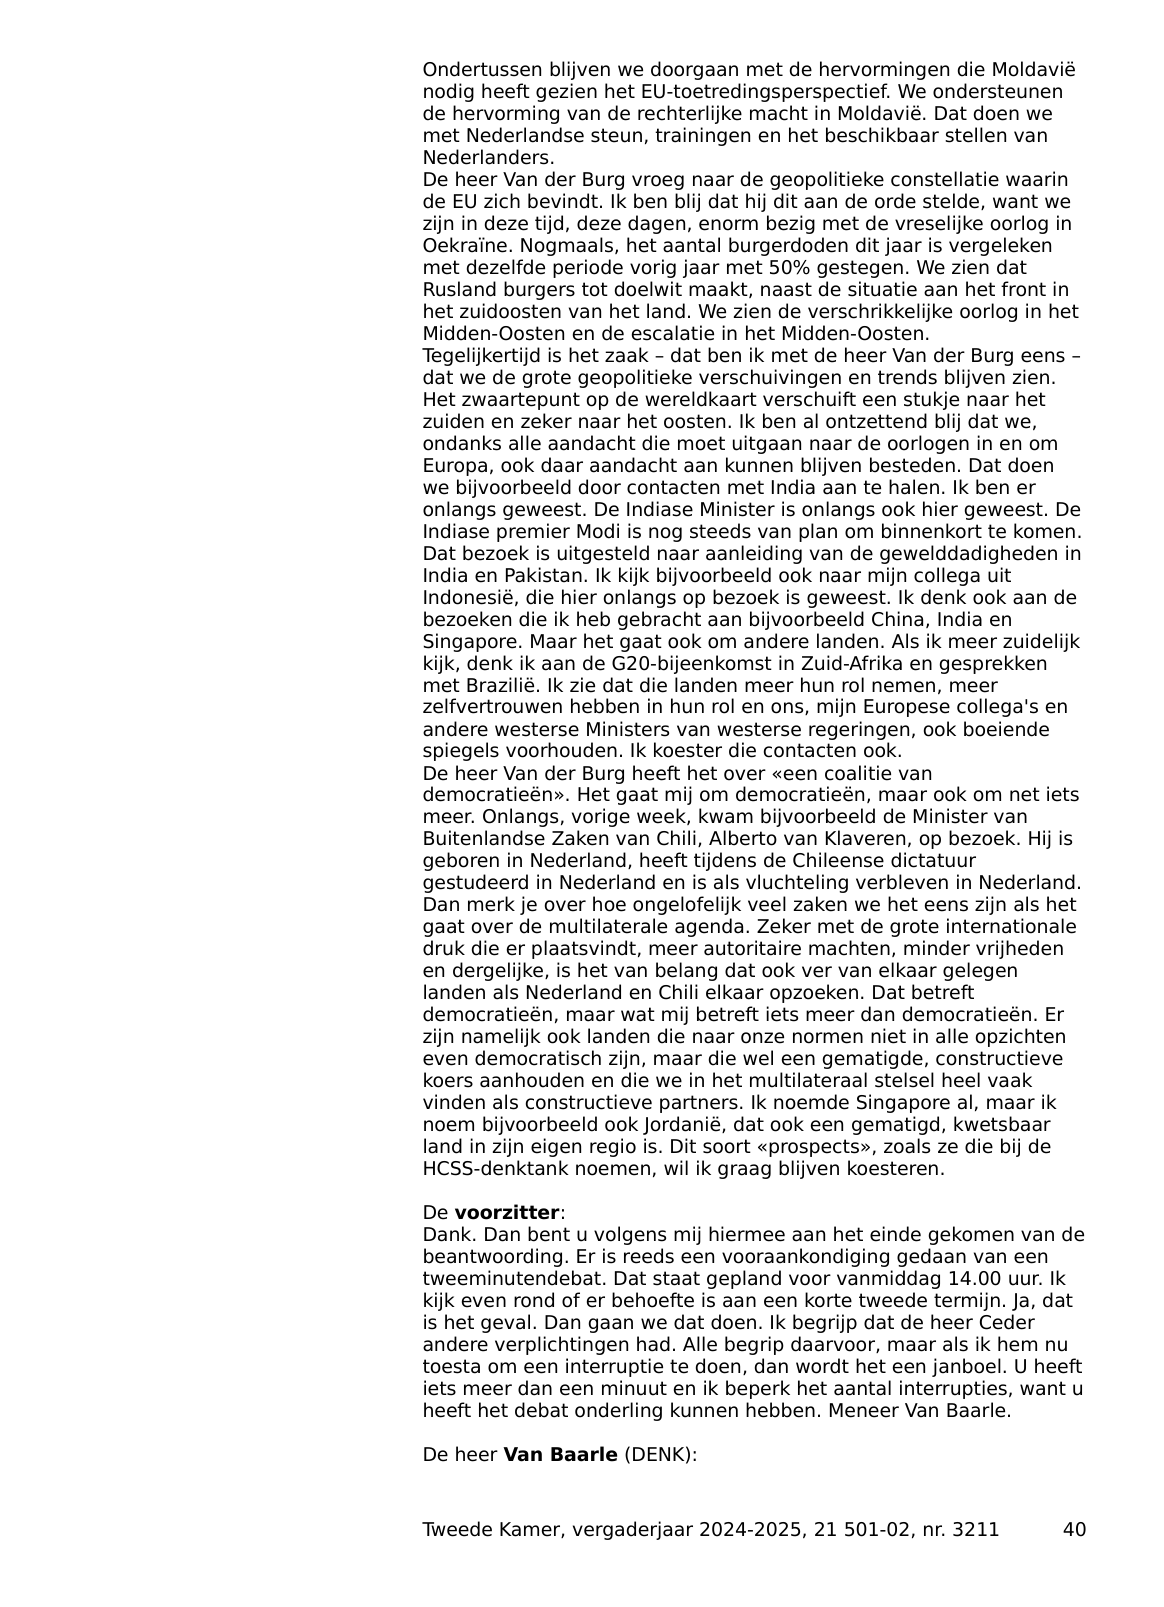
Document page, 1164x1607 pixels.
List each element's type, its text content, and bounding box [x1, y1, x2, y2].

text Tegelijkertijd is het zaak – dat ben ik met de heer Van der Burg eens – dat we de grote geopolitieke verschuivingen en trends blijven zien. Het zwaartepunt op de wereldkaart verschuift een stukje naar het zuiden en zeker naar het oosten. Ik ben al ontzettend blij dat we, ondanks alle aandacht die moet uitgaan naar de oorlogen in en om Europa, ook daar aandacht aan kunnen blijven besteden. Dat doen we bijvoorbeeld door contacten met India aan te halen. Ik ben er onlangs geweest. De Indiase Minister is onlangs ook hier geweest. De Indiase premier Modi is nog steeds van plan om binnenkort te komen. Dat bezoek is uitgesteld naar aanleiding van de gewelddadigheden in India en Pakistan. Ik kijk bijvoorbeeld ook naar mijn collega uit Indonesië, die hier onlangs op bezoek is geweest. Ik denk ook aan de bezoeken die ik heb gebracht aan bijvoorbeeld China, India en Singapore. Maar het gaat ook om andere landen. Als ik meer zuidelijk kijk, denk ik aan de G20-bijeenkomst in Zuid-Afrika en gesprekken met Brazilië. Ik zie dat die landen meer hun rol nemen, meer zelfvertrouwen hebben in hun rol en ons, mijn Europese collega's en andere westerse Ministers van westerse regeringen, ook boeiende spiegels voorhouden. Ik koester die contacten ook. [422, 345, 1087, 762]
text De voorzitter: [422, 1202, 1087, 1224]
text De heer Van der Burg vroeg naar de geopolitieke constellatie waarin de EU zich bevindt. Ik ben blij dat hij dit aan de orde stelde, want we zijn in deze tijd, deze dagen, enorm bezig met de vreselijke oorlog in Oekraïne. Nogmaals, het aantal burgerdoden dit jaar is vergeleken met dezelfde periode vorig jaar met 50% gestegen. We zien dat Rusland burgers tot doelwit maakt, naast de situatie aan het front in het zuidoosten van het land. We zien de verschrikkelijke oorlog in het Midden-Oosten en de escalatie in het Midden-Oosten. [422, 169, 1087, 345]
text Ondertussen blijven we doorgaan met de hervormingen die Moldavië nodig heeft gezien het EU-toetredingsperspectief. We ondersteunen de hervorming van de rechterlijke macht in Moldavië. Dat doen we met Nederlandse steun, trainingen en het beschikbaar stellen van Nederlanders. [422, 59, 1087, 169]
text De heer Van der Burg heeft het over «een coalitie van democratieën». Het gaat mij om democratieën, maar ook om net iets meer. Onlangs, vorige week, kwam bijvoorbeeld de Minister van Buitenlandse Zaken van Chili, Alberto van Klaveren, op bezoek. Hij is geboren in Nederland, heeft tijdens de Chileense dictatuur gestudeerd in Nederland en is als vluchteling verbleven in Nederland. Dan merk je over hoe ongelofelijk veel zaken we het eens zijn als het gaat over de multilaterale agenda. Zeker met de grote internationale druk die er plaatsvindt, meer autoritaire machten, minder vrijheden en dergelijke, is het van belang dat ook ver van elkaar gelegen landen als Nederland en Chili elkaar opzoeken. Dat betreft democratieën, maar wat mij betreft iets meer dan democratieën. Er zijn namelijk ook landen die naar onze normen niet in alle opzichten even democratisch zijn, maar die wel een gematigde, constructieve koers aanhouden en die we in het multilateraal stelsel heel vaak vinden als constructieve partners. Ik noemde Singapore al, maar ik noem bijvoorbeeld ook Jordanië, dat ook een gematigd, kwetsbaar land in zijn eigen regio is. Dit soort «prospects», zoals ze die bij de HCSS-denktank noemen, wil ik graag blijven koesteren. [422, 762, 1087, 1180]
text Dank. Dan bent u volgens mij hiermee aan het einde gekomen van de beantwoording. Er is reeds een vooraankondiging gedaan van een tweeminutendebat. Dat staat gepland voor vanmiddag 14.00 uur. Ik kijk even rond of er behoefte is aan een korte tweede termijn. Ja, dat is het geval. Dan gaan we dat doen. Ik begrijp dat de heer Ceder andere verplichtingen had. Alle begrip daarvoor, maar als ik hem nu toesta om een interruptie te doen, dan wordt het een janboel. U heeft iets meer dan een minuut en ik beperk het aantal interrupties, want u heeft het debat onderling kunnen hebben. Meneer Van Baarle. [422, 1224, 1087, 1422]
text De heer Van Baarle (DENK): [422, 1444, 1087, 1466]
